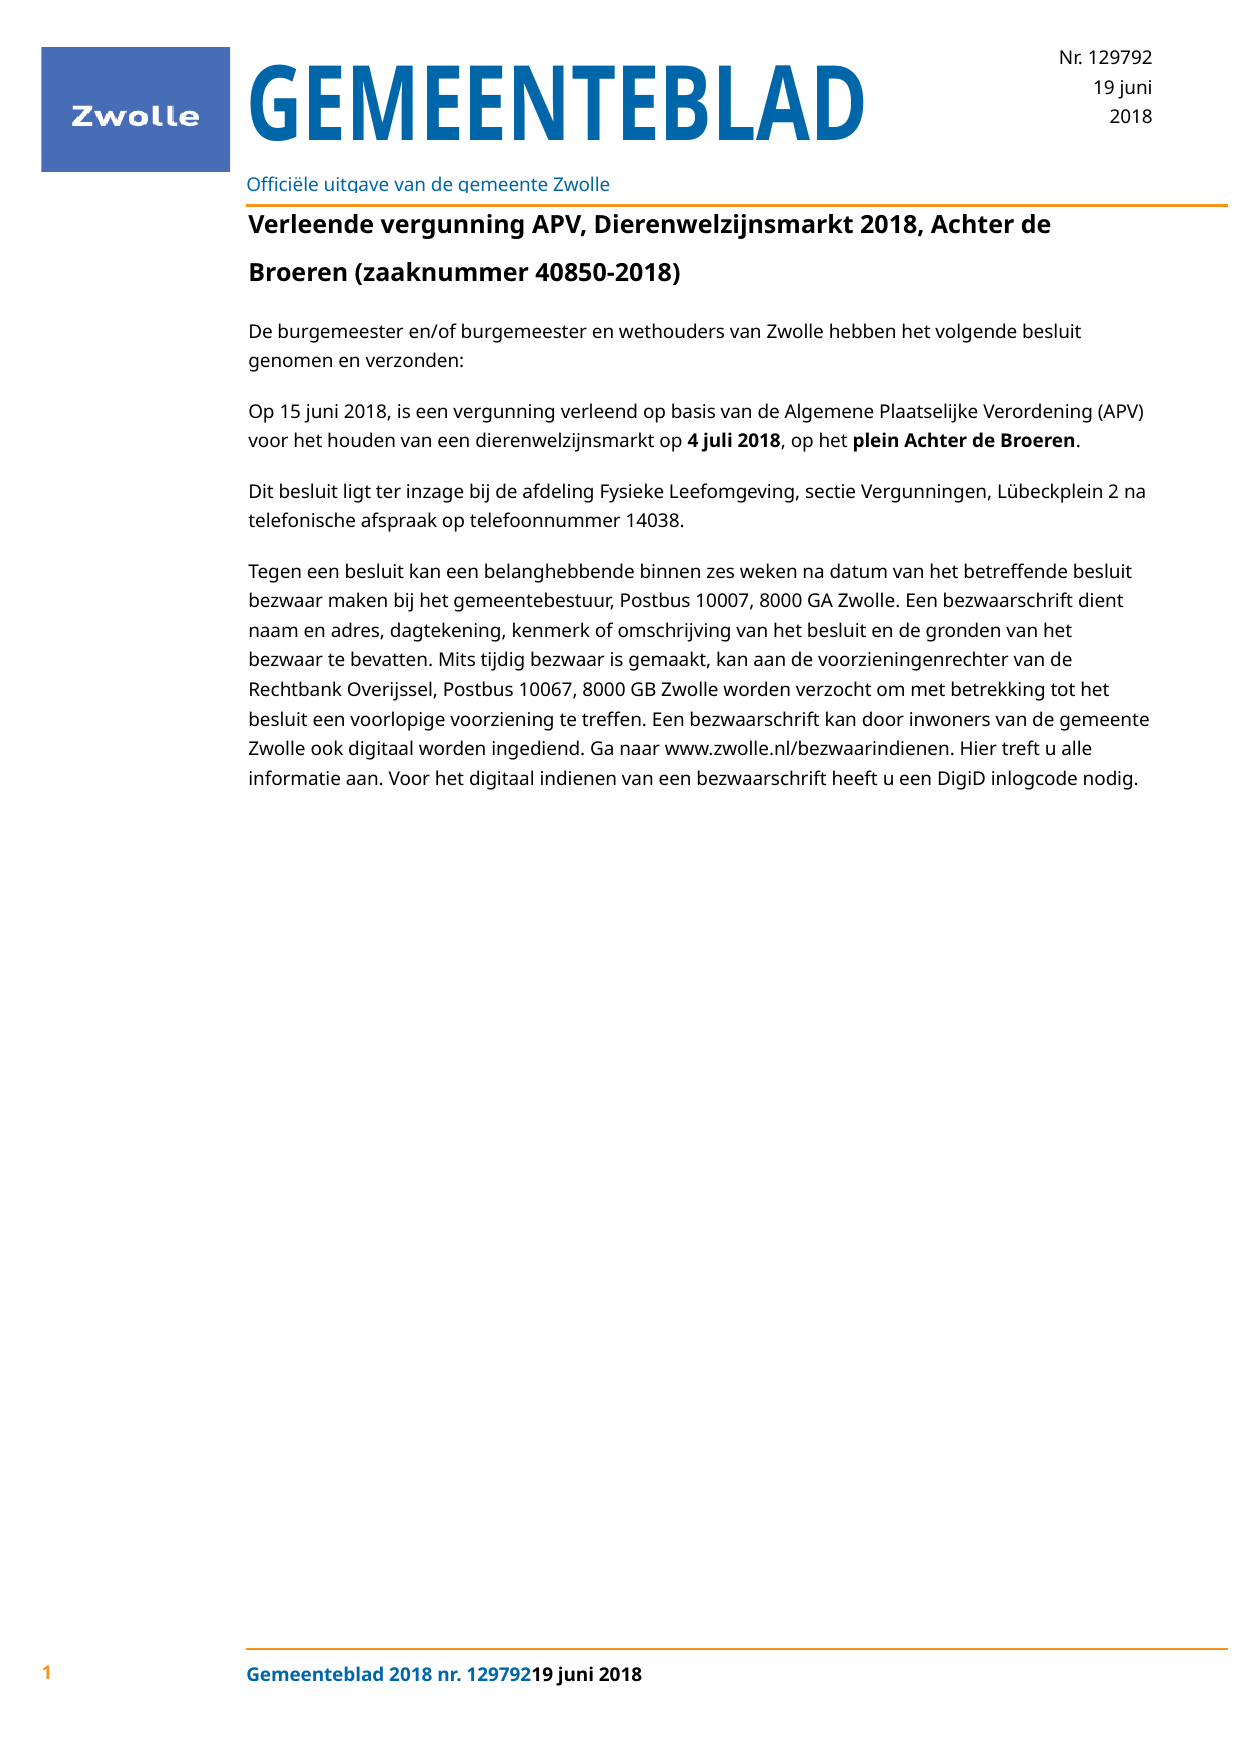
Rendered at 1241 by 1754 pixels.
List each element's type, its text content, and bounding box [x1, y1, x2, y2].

text Verleende vergunning APV, Dierenwelzijnsmarkt 2018, Achter de Broeren (zaaknummer 40850-2018) [248, 207, 1152, 288]
text Op 15 juni 2018, is een vergunning verleend op basis van de Algemene Plaatselijke Verordening (APV) voor het houden van een dierenwelzijnsmarkt op 4 juli 2018, op het plein Achter de Broeren. [248, 398, 1152, 453]
text De burgemeester en/of burgemeester en wethouders van Zwolle hebben het volgende besluit genomen en verzonden: [248, 318, 1152, 373]
picture [41, 47, 231, 172]
text Dit besluit ligt ter inzage bij de afdeling Fysieke Leefomgeving, sectie Vergunningen, Lübeckplein 2 na telefonische afspraak op telefoonnummer 14038. [248, 478, 1152, 533]
text Tegen een besluit kan een belanghebbende binnen zes weken na datum van het betreffende besluit bezwaar maken bij het gemeentebestuur, Postbus 10007, 8000 GA Zwolle. Een bezwaarschrift dient naam en adres, dagtekening, kenmerk of omschrijving van het besluit en de gronden van het bezwaar te bevatten. Mits tijdig bezwaar is gemaakt, kan aan de voorzieningenrechter van de Rechtbank Overijssel, Postbus 10067, 8000 GB Zwolle worden verzocht om met betrekking tot het besluit een voorlopige voorziening te treffen. Een bezwaarschrift kan door inwoners van de gemeente Zwolle ook digitaal worden ingediend. Ga naar www.zwolle.nl/bezwaarindienen. Hier treft u alle informatie aan. Voor het digitaal indienen van een bezwaarschrift heeft u een DigiD inlogcode nodig. [248, 558, 1152, 791]
